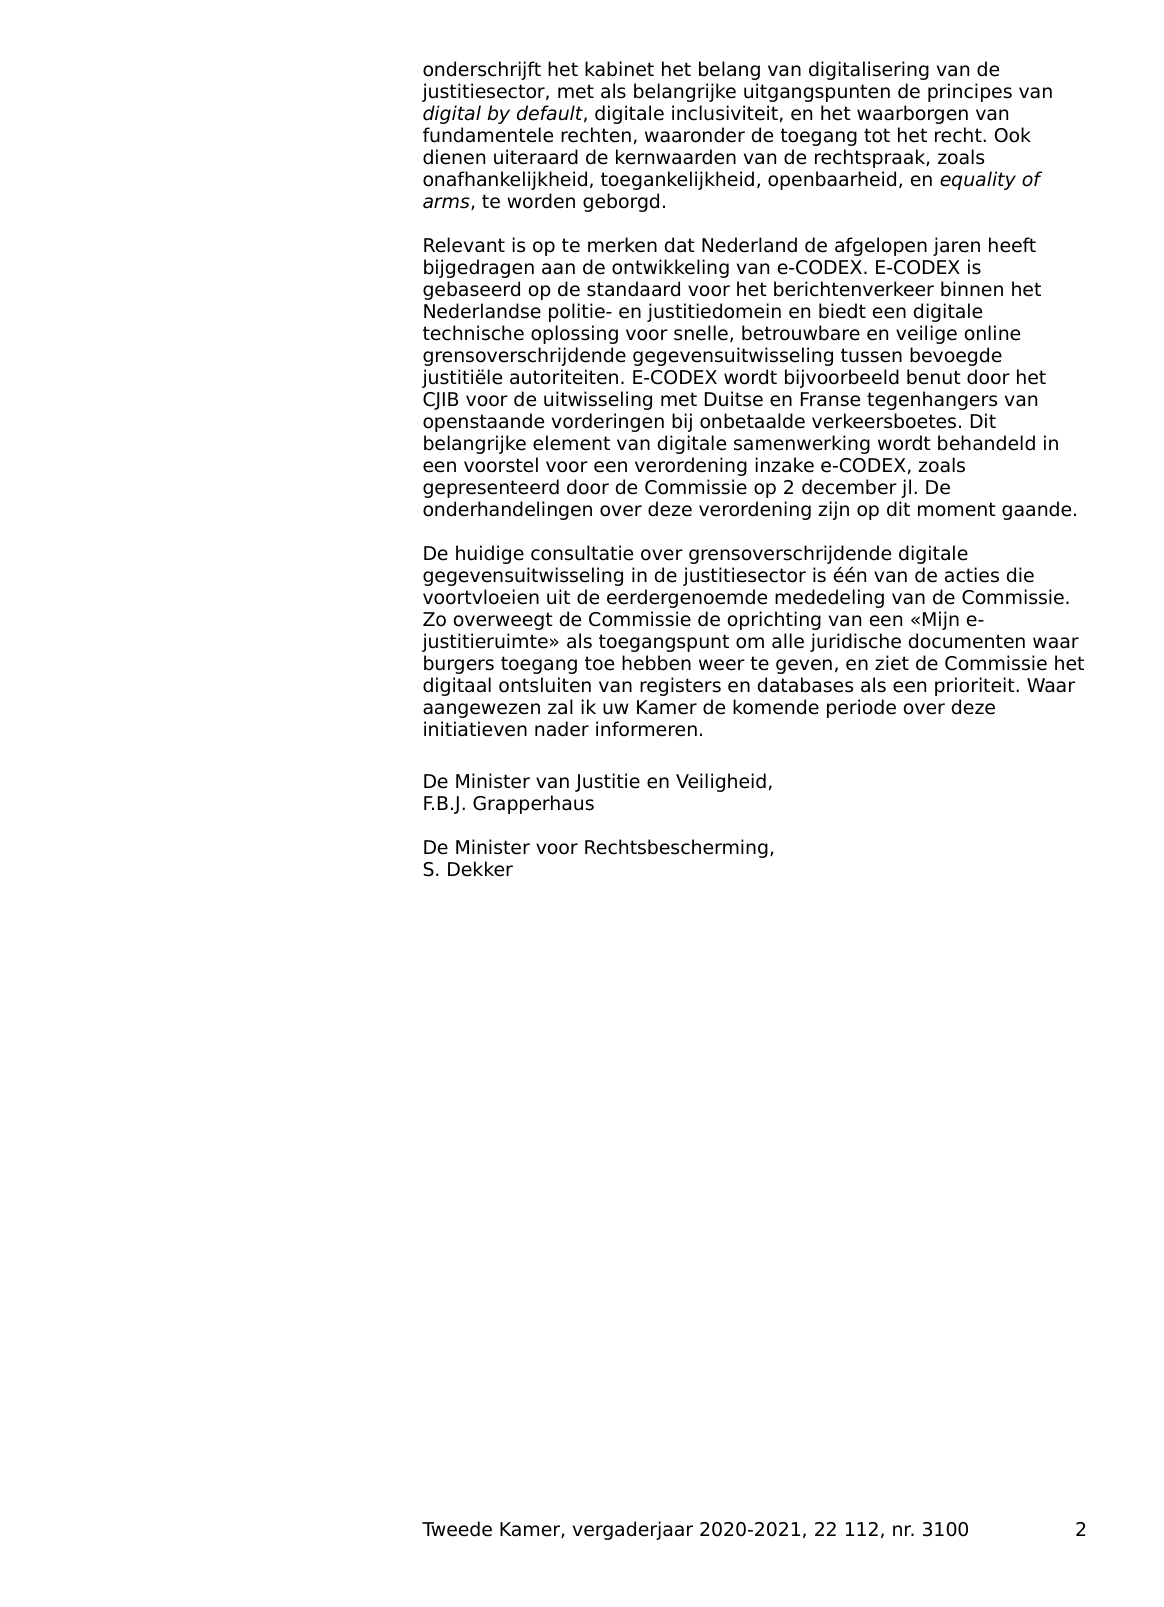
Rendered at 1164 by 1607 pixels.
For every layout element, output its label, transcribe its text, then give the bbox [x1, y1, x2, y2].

text De Minister van Justitie en Veiligheid, F.B.J. Grapperhaus [422, 771, 1087, 815]
text De Minister voor Rechtsbescherming, S. Dekker [422, 837, 1087, 881]
text onderschrijft het kabinet het belang van digitalisering van de justitiesector, met als belangrijke uitgangspunten de principes van digital by default, digitale inclusiviteit, en het waarborgen van fundamentele rechten, waaronder de toegang tot het recht. Ook dienen uiteraard de kernwaarden van de rechtspraak, zoals onafhankelijkheid, toegankelijkheid, openbaarheid, en equality of arms, te worden geborgd. [422, 59, 1087, 213]
text Relevant is op te merken dat Nederland de afgelopen jaren heeft bijgedragen aan de ontwikkeling van e-CODEX. E-CODEX is gebaseerd op de standaard voor het berichtenverkeer binnen het Nederlandse politie- en justitiedomein en biedt een digitale technische oplossing voor snelle, betrouwbare en veilige online grensoverschrijdende gegevensuitwisseling tussen bevoegde justitiële autoriteiten. E-CODEX wordt bijvoorbeeld benut door het CJIB voor de uitwisseling met Duitse en Franse tegenhangers van openstaande vorderingen bij onbetaalde verkeersboetes. Dit belangrijke element van digitale samenwerking wordt behandeld in een voorstel voor een verordening inzake e-CODEX, zoals gepresenteerd door de Commissie op 2 december jl. De onderhandelingen over deze verordening zijn op dit moment gaande. [422, 235, 1087, 521]
text De huidige consultatie over grensoverschrijdende digitale gegevensuitwisseling in de justitiesector is één van de acties die voortvloeien uit de eerdergenoemde mededeling van de Commissie. Zo overweegt de Commissie de oprichting van een «Mijn e-justitieruimte» als toegangspunt om alle juridische documenten waar burgers toegang toe hebben weer te geven, en ziet de Commissie het digitaal ontsluiten van registers en databases als een prioriteit. Waar aangewezen zal ik uw Kamer de komende periode over deze initiatieven nader informeren. [422, 543, 1087, 741]
